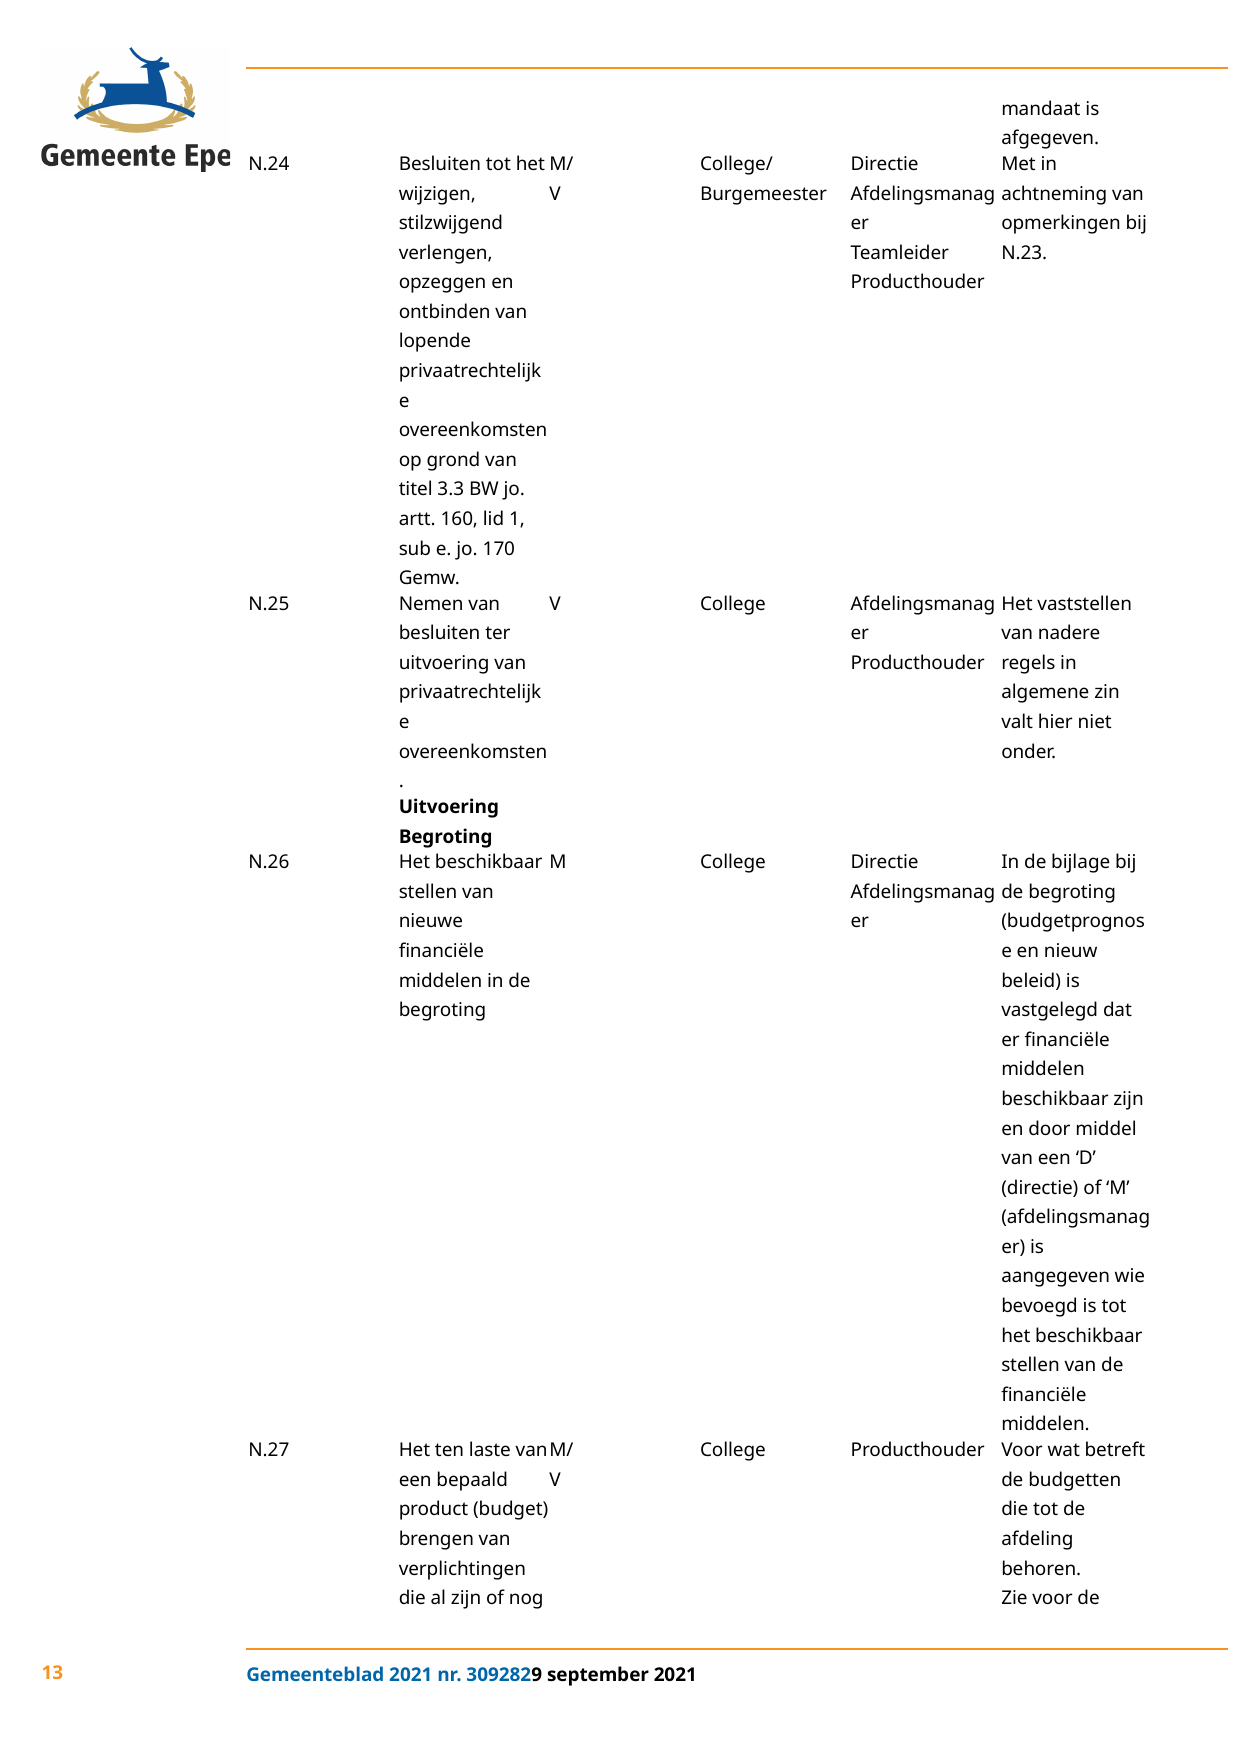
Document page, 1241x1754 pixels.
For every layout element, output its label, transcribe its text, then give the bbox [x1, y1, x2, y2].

table_cell In de bijlage bij de begroting (budgetprognose en nieuw beleid) is vastgelegd dat er financiële middelen beschikbaar zijn en door middel van een ‘D’ (directie) of ‘M’ (afdelingsmanager) is aangegeven wie bevoegd is tot het beschikbaar stellen van de financiële middelen. [1001, 849, 1152, 1436]
table_cell Directie Afdelingsmanager [850, 849, 1001, 1436]
table_cell Directie Afdelingsmanager Teamleider Producthouder [850, 150, 1001, 590]
table_cell Met in achtneming van opmerkingen bij N.23. [1001, 150, 1152, 590]
table_cell M/ V [549, 1436, 700, 1610]
table_cell College [700, 1436, 850, 1610]
table_cell M [549, 849, 700, 1436]
table_cell College/ Burgemeester [700, 150, 850, 590]
table_cell mandaat is afgegeven. [1001, 95, 1152, 150]
picture [41, 47, 231, 172]
table_cell Afdelingsmanager Producthouder [850, 590, 1001, 793]
table_cell [248, 95, 398, 150]
table_cell Nemen van besluiten ter uitvoering van privaatrechtelijke overeenkomsten. [399, 590, 549, 793]
table_cell N.26 [248, 849, 398, 1436]
table_cell M/ V [549, 150, 700, 590]
table_cell College [700, 849, 850, 1436]
table_cell Besluiten tot het wijzigen, stilzwijgend verlengen, opzeggen en ontbinden van lopende privaatrechtelijke overeenkomsten op grond van titel 3.3 BW jo. artt. 160, lid 1, sub e. jo. 170 Gemw. [399, 150, 549, 590]
table_cell Voor wat betreft de budgetten die tot de afdeling behoren. Zie voor de [1001, 1436, 1152, 1610]
table_cell [850, 793, 1001, 848]
table_cell [1001, 793, 1152, 848]
table_cell N.25 [248, 590, 398, 793]
table_cell V [549, 590, 700, 793]
table_cell Het beschikbaar stellen van nieuwe financiële middelen in de begroting [399, 849, 549, 1436]
table_cell N.27 [248, 1436, 398, 1610]
table_cell Het ten laste van een bepaald product (budget) brengen van verplichtingen die al zijn of nog [399, 1436, 549, 1610]
table_cell College [700, 590, 850, 793]
table_cell [700, 793, 850, 848]
table_cell [399, 95, 549, 150]
table_cell [850, 95, 1001, 150]
table_cell Uitvoering Begroting [399, 793, 549, 848]
table_cell N.24 [248, 150, 398, 590]
table_cell [549, 793, 700, 848]
table_cell [700, 95, 850, 150]
table_cell Het vaststellen van nadere regels in algemene zin valt hier niet onder. [1001, 590, 1152, 793]
table_cell Producthouder [850, 1436, 1001, 1610]
table_cell [549, 95, 700, 150]
table_cell [248, 793, 398, 848]
